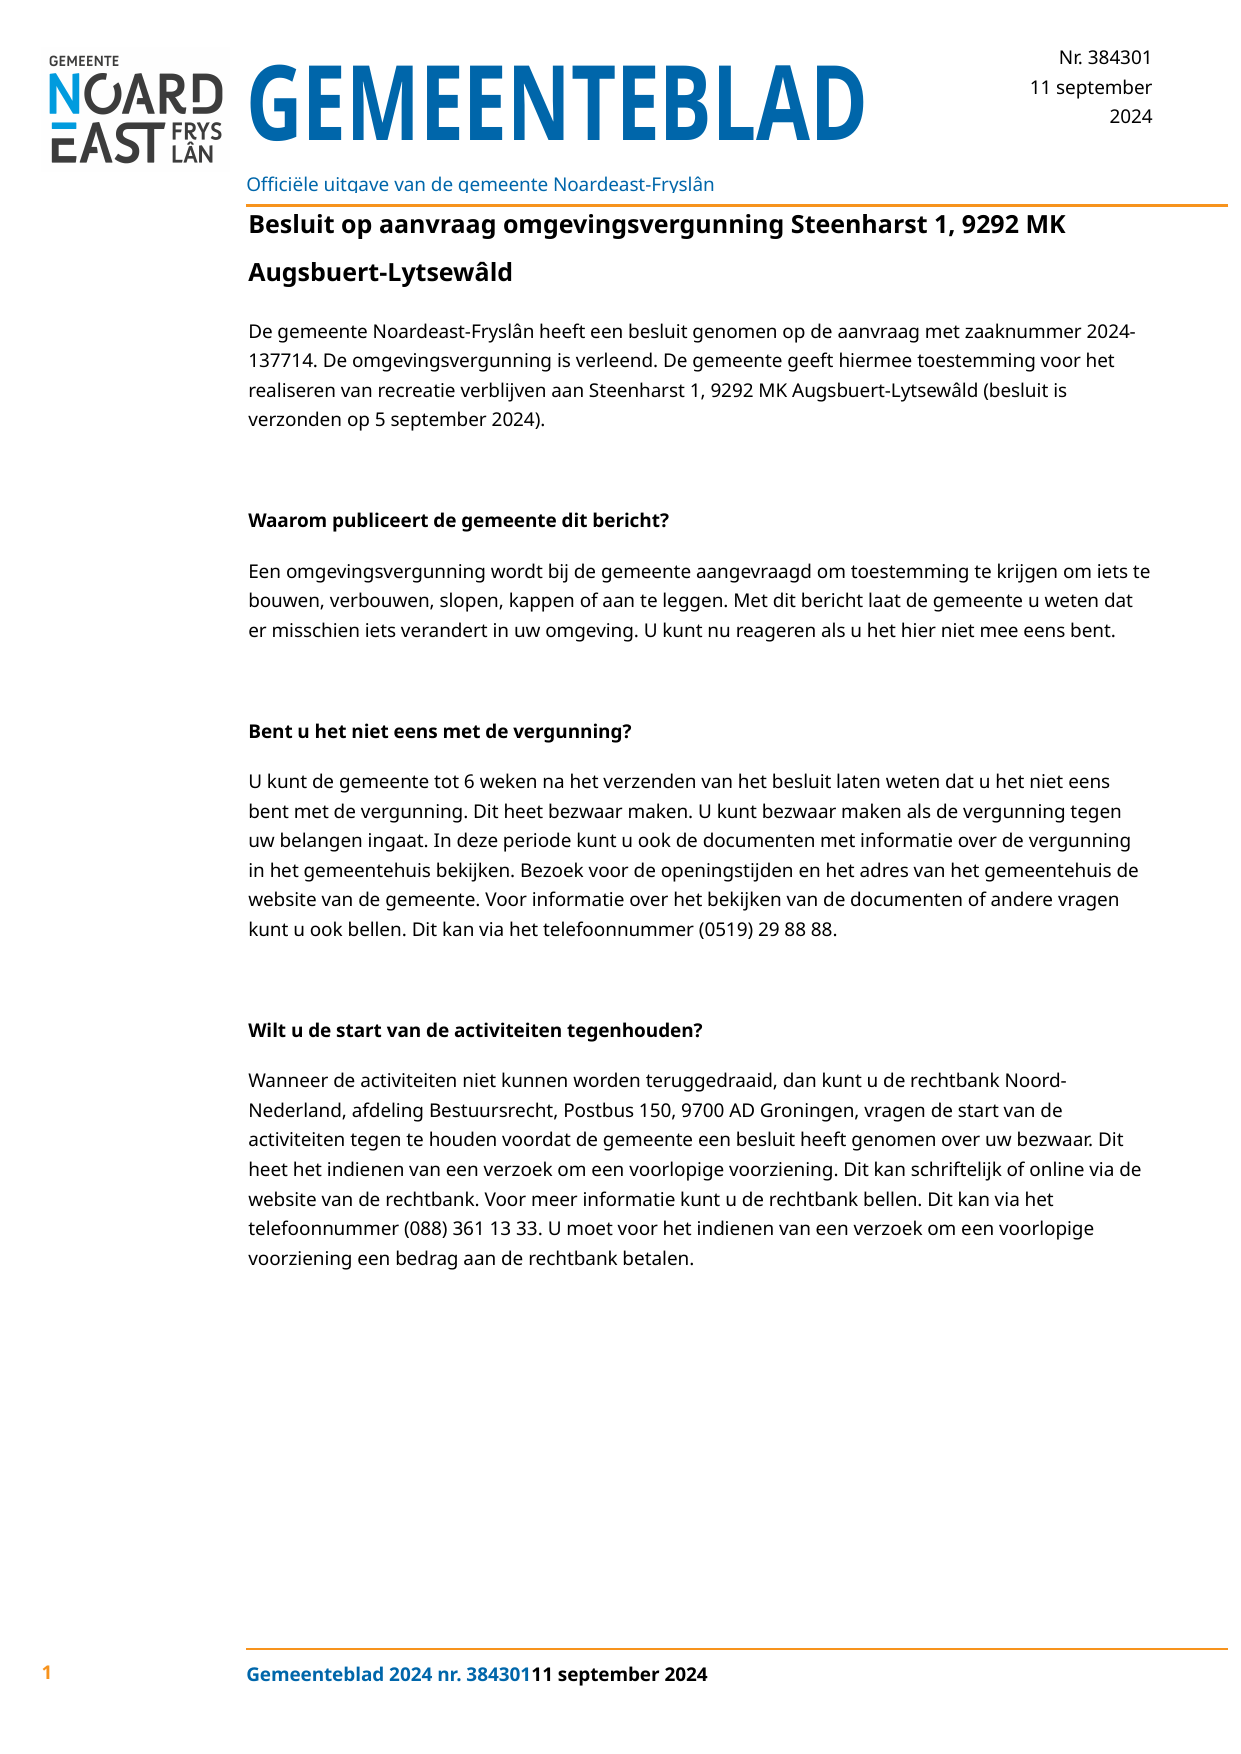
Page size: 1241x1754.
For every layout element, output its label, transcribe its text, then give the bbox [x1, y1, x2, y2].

text Wilt u de start van de activiteiten tegenhouden? [248, 1017, 1152, 1043]
text Besluit op aanvraag omgevingsvergunning Steenharst 1, 9292 MK Augsbuert-Lytsewâld [248, 207, 1152, 288]
text Bent u het niet eens met de vergunning? [248, 718, 1152, 744]
text Wanneer de activiteiten niet kunnen worden teruggedraaid, dan kunt u de rechtbank Noord-Nederland, afdeling Bestuursrecht, Postbus 150, 9700 AD Groningen, vragen de start van de activiteiten tegen te houden voordat de gemeente een besluit heeft genomen over uw bezwaar. Dit heet het indienen van een verzoek om een voorlopige voorziening. Dit kan schriftelijk of online via de website van de rechtbank. Voor meer informatie kunt u de rechtbank bellen. Dit kan via het telefoonnummer (088) 361 13 33. U moet voor het indienen van een verzoek om een voorlopige voorziening een bedrag aan de rechtbank betalen. [248, 1067, 1152, 1271]
text De gemeente Noardeast-Fryslân heeft een besluit genomen op de aanvraag met zaaknummer 2024-137714. De omgevingsvergunning is verleend. De gemeente geeft hiermee toestemming voor het realiseren van recreatie verblijven aan Steenharst 1, 9292 MK Augsbuert-Lytsewâld (besluit is verzonden op 5 september 2024). [248, 318, 1152, 432]
picture [41, 47, 231, 172]
text Een omgevingsvergunning wordt bij de gemeente aangevraagd om toestemming te krijgen om iets te bouwen, verbouwen, slopen, kappen of aan te leggen. Met dit bericht laat de gemeente u weten dat er misschien iets verandert in uw omgeving. U kunt nu reageren als u het hier niet mee eens bent. [248, 558, 1152, 643]
text U kunt de gemeente tot 6 weken na het verzenden van het besluit laten weten dat u het niet eens bent met de vergunning. Dit heet bezwaar maken. U kunt bezwaar maken als de vergunning tegen uw belangen ingaat. In deze periode kunt u ook de documenten met informatie over de vergunning in het gemeentehuis bekijken. Bezoek voor de openingstijden en het adres van het gemeentehuis de website van de gemeente. Voor informatie over het bekijken van de documenten of andere vragen kunt u ook bellen. Dit kan via het telefoonnummer (0519) 29 88 88. [248, 768, 1152, 942]
text Waarom publiceert de gemeente dit bericht? [248, 507, 1152, 533]
